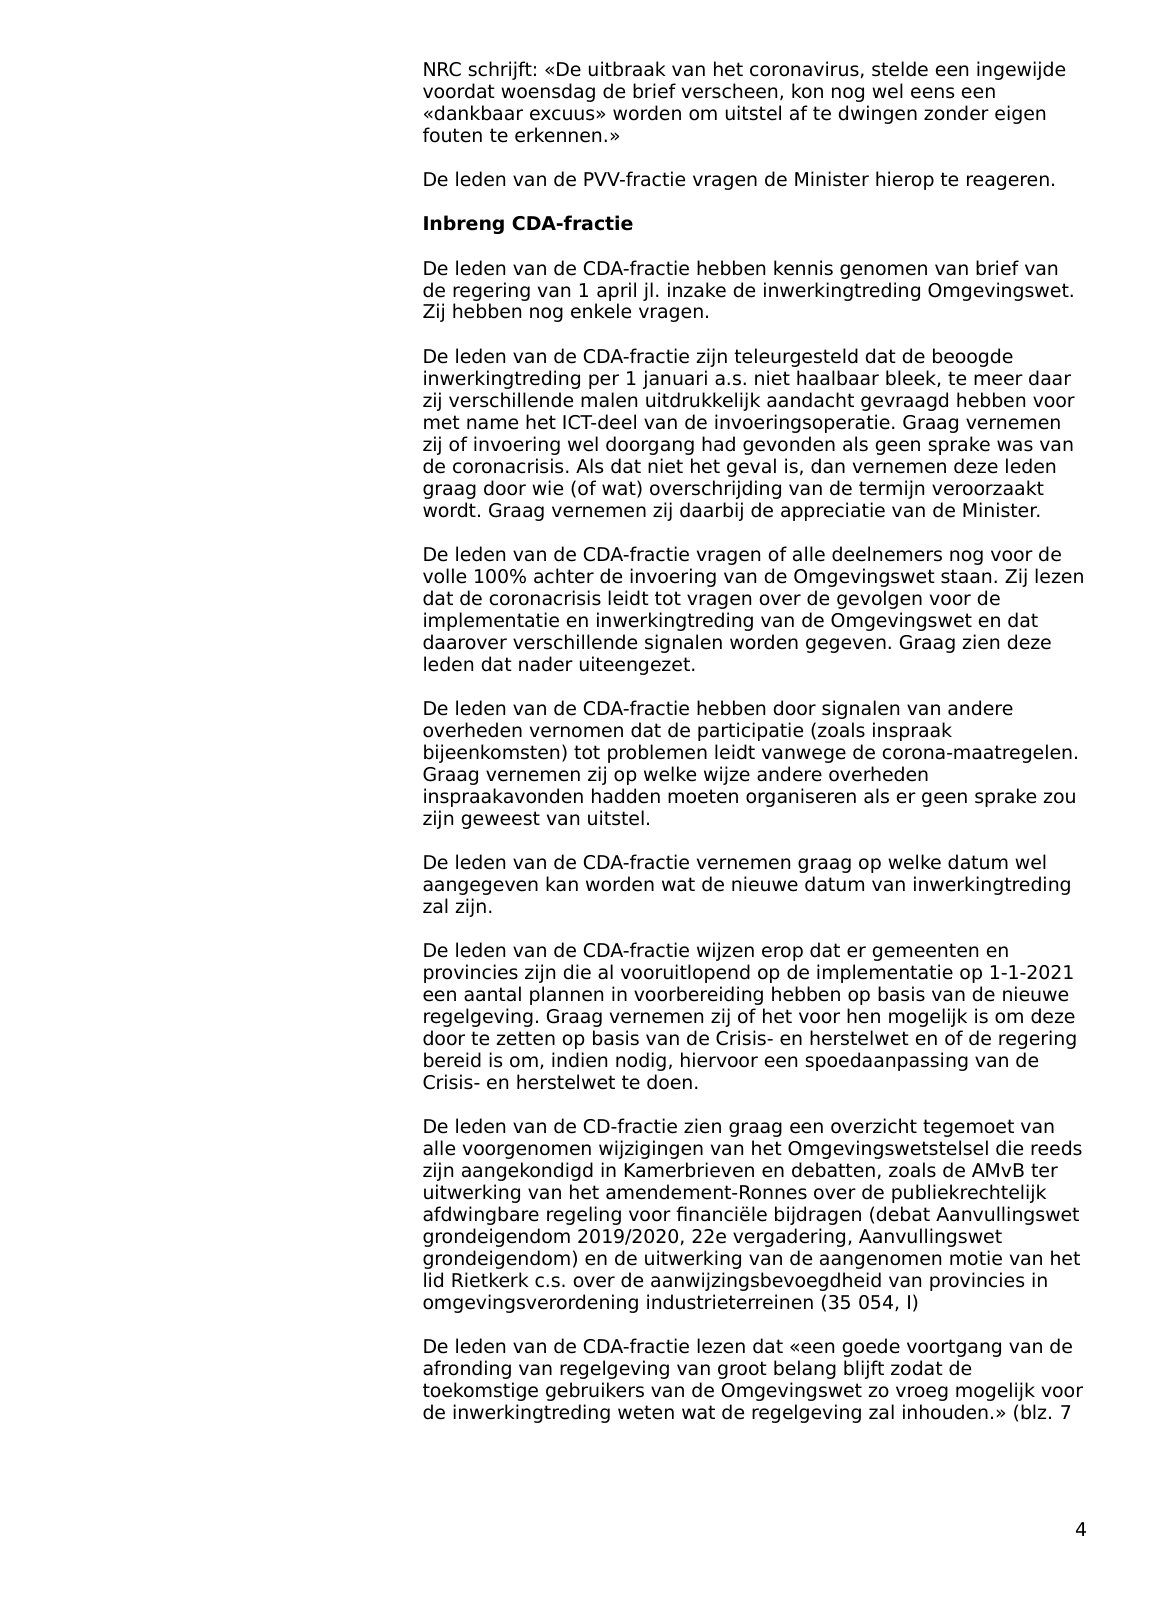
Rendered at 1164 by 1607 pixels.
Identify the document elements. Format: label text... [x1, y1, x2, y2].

text De leden van de CDA-fractie wijzen erop dat er gemeenten en provincies zijn die al vooruitlopend op de implementatie op 1-1-2021 een aantal plannen in voorbereiding hebben op basis van de nieuwe regelgeving. Graag vernemen zij of het voor hen mogelijk is om deze door te zetten op basis van de Crisis- en herstelwet en of de regering bereid is om, indien nodig, hiervoor een spoedaanpassing van de Crisis- en herstelwet te doen. [422, 940, 1087, 1094]
subtitle Inbreng CDA-fractie [422, 213, 1087, 235]
text De leden van de CD-fractie zien graag een overzicht tegemoet van alle voorgenomen wijzigingen van het Omgevingswetstelsel die reeds zijn aangekondigd in Kamerbrieven en debatten, zoals de AMvB ter uitwerking van het amendement-Ronnes over de publiekrechtelijk afdwingbare regeling voor financiële bijdragen (debat Aanvullingswet grondeigendom 2019/2020, 22e vergadering, Aanvullingswet grondeigendom) en de uitwerking van de aangenomen motie van het lid Rietkerk c.s. over de aanwijzingsbevoegdheid van provincies in omgevingsverordening industrieterreinen (35 054, I) [422, 1116, 1087, 1314]
text De leden van de PVV-fractie vragen de Minister hierop te reageren. [422, 169, 1087, 191]
text De leden van de CDA-fractie zijn teleurgesteld dat de beoogde inwerkingtreding per 1 januari a.s. niet haalbaar bleek, te meer daar zij verschillende malen uitdrukkelijk aandacht gevraagd hebben voor met name het ICT-deel van de invoeringsoperatie. Graag vernemen zij of invoering wel doorgang had gevonden als geen sprake was van de coronacrisis. Als dat niet het geval is, dan vernemen deze leden graag door wie (of wat) overschrijding van de termijn veroorzaakt wordt. Graag vernemen zij daarbij de appreciatie van de Minister. [422, 346, 1087, 521]
text De leden van de CDA-fractie vernemen graag op welke datum wel aangegeven kan worden wat de nieuwe datum van inwerkingtreding zal zijn. [422, 852, 1087, 918]
text De leden van de CDA-fractie vragen of alle deelnemers nog voor de volle 100% achter de invoering van de Omgevingswet staan. Zij lezen dat de coronacrisis leidt tot vragen over de gevolgen voor de implementatie en inwerkingtreding van de Omgevingswet en dat daarover verschillende signalen worden gegeven. Graag zien deze leden dat nader uiteengezet. [422, 544, 1087, 676]
text De leden van de CDA-fractie hebben kennis genomen van brief van de regering van 1 april jl. inzake de inwerkingtreding Omgevingswet. Zij hebben nog enkele vragen. [422, 257, 1087, 323]
text De leden van de CDA-fractie lezen dat «een goede voortgang van de afronding van regelgeving van groot belang blijft zodat de toekomstige gebruikers van de Omgevingswet zo vroeg mogelijk voor de inwerkingtreding weten wat de regelgeving zal inhouden.» (blz. 7 [422, 1336, 1087, 1424]
text De leden van de CDA-fractie hebben door signalen van andere overheden vernomen dat de participatie (zoals inspraak bijeenkomsten) tot problemen leidt vanwege de corona-maatregelen. Graag vernemen zij op welke wijze andere overheden inspraakavonden hadden moeten organiseren als er geen sprake zou zijn geweest van uitstel. [422, 698, 1087, 829]
text NRC schrijft: «De uitbraak van het coronavirus, stelde een ingewijde voordat woensdag de brief verscheen, kon nog wel eens een «dankbaar excuus» worden om uitstel af te dwingen zonder eigen fouten te erkennen.» [422, 59, 1087, 147]
